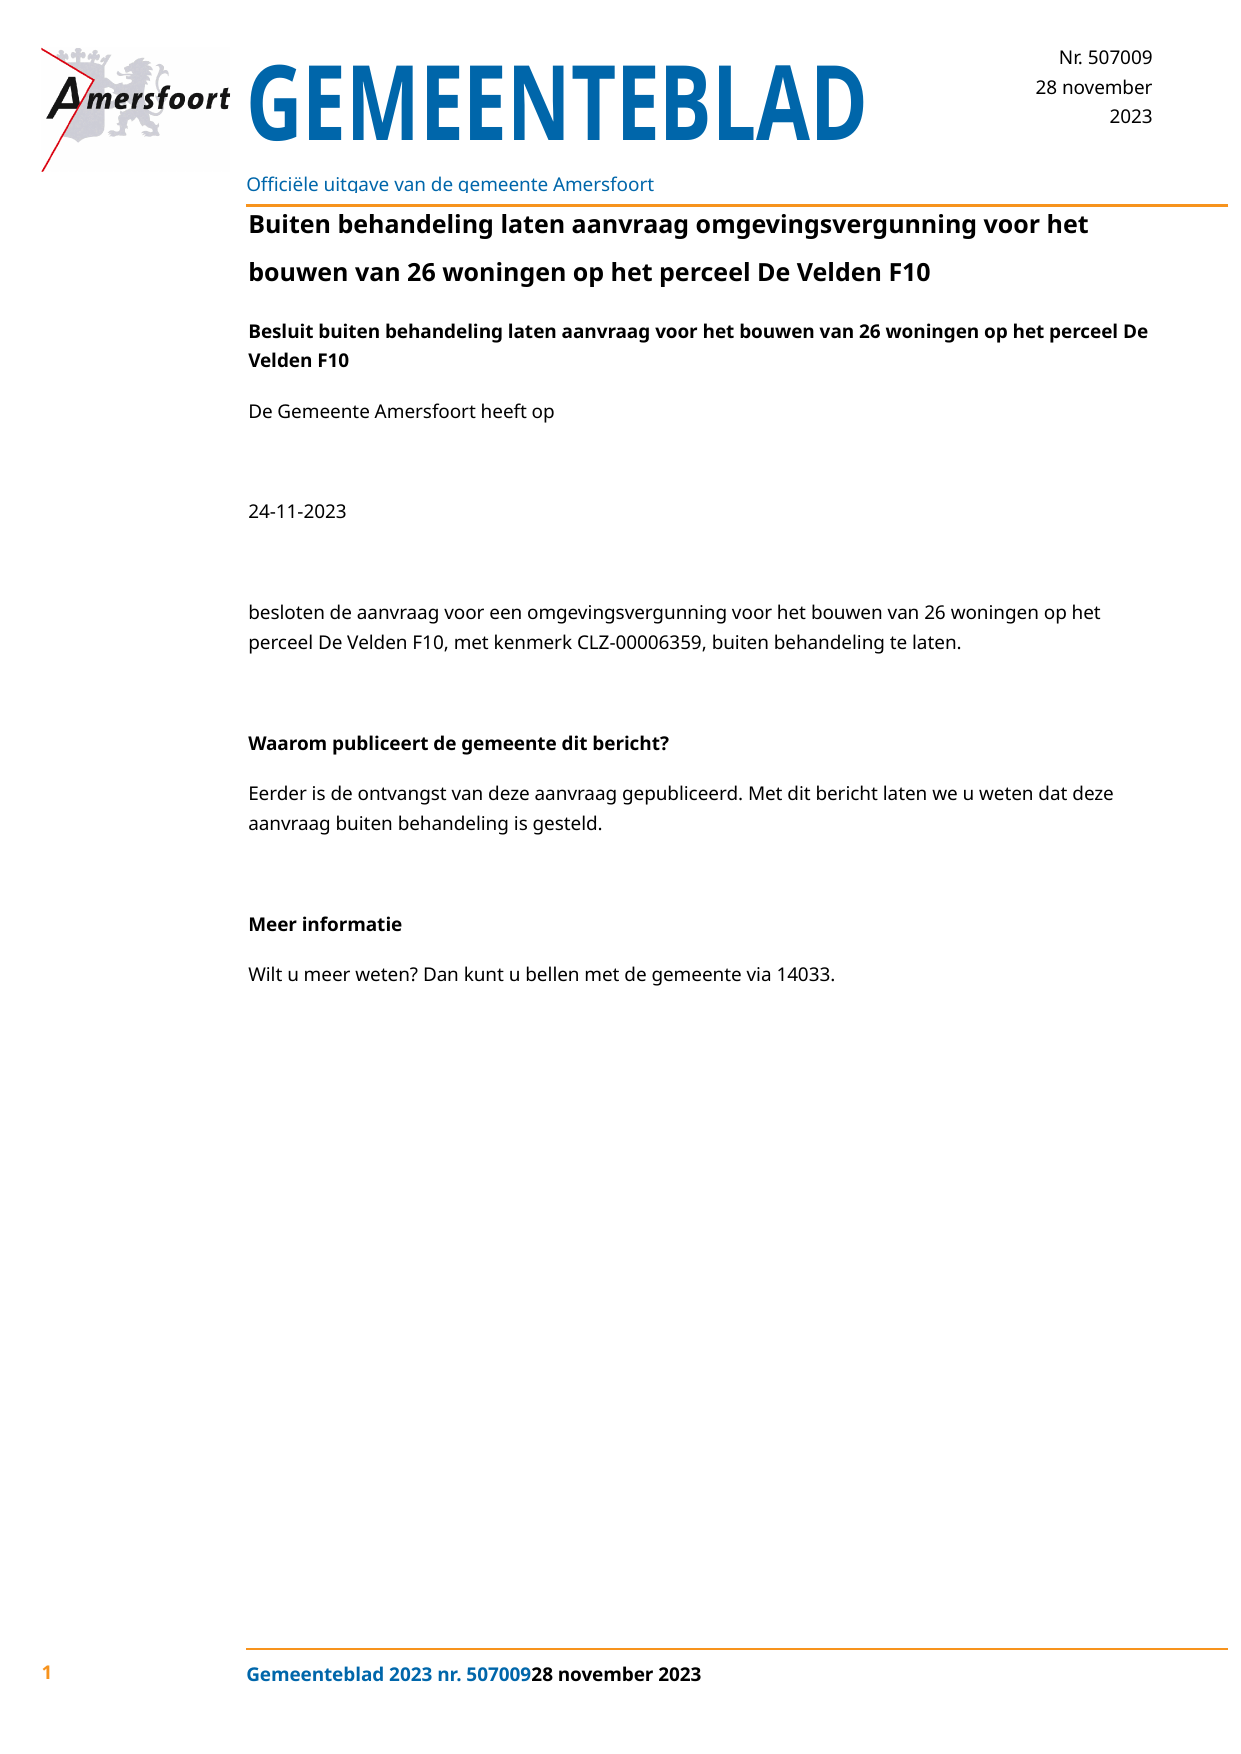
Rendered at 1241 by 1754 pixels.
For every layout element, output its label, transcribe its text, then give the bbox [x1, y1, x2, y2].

text De Gemeente Amersfoort heeft op [248, 398, 1152, 424]
picture [41, 47, 231, 172]
text Buiten behandeling laten aanvraag omgevingsvergunning voor het bouwen van 26 woningen op het perceel De Velden F10 [248, 207, 1152, 288]
text Besluit buiten behandeling laten aanvraag voor het bouwen van 26 woningen op het perceel De Velden F10 [248, 318, 1152, 373]
text Waarom publiceert de gemeente dit bericht? [248, 730, 1152, 756]
text besloten de aanvraag voor een omgevingsvergunning voor het bouwen van 26 woningen op het perceel De Velden F10, met kenmerk CLZ-00006359, buiten behandeling te laten. [248, 599, 1152, 655]
text 24-11-2023 [248, 499, 1152, 524]
text Eerder is de ontvangst van deze aanvraag gepubliceerd. Met dit bericht laten we u weten dat deze aanvraag buiten behandeling is gesteld. [248, 780, 1152, 836]
text Meer informatie [248, 911, 1152, 937]
text Wilt u meer weten? Dan kunt u bellen met de gemeente via 14033. [248, 961, 1152, 987]
